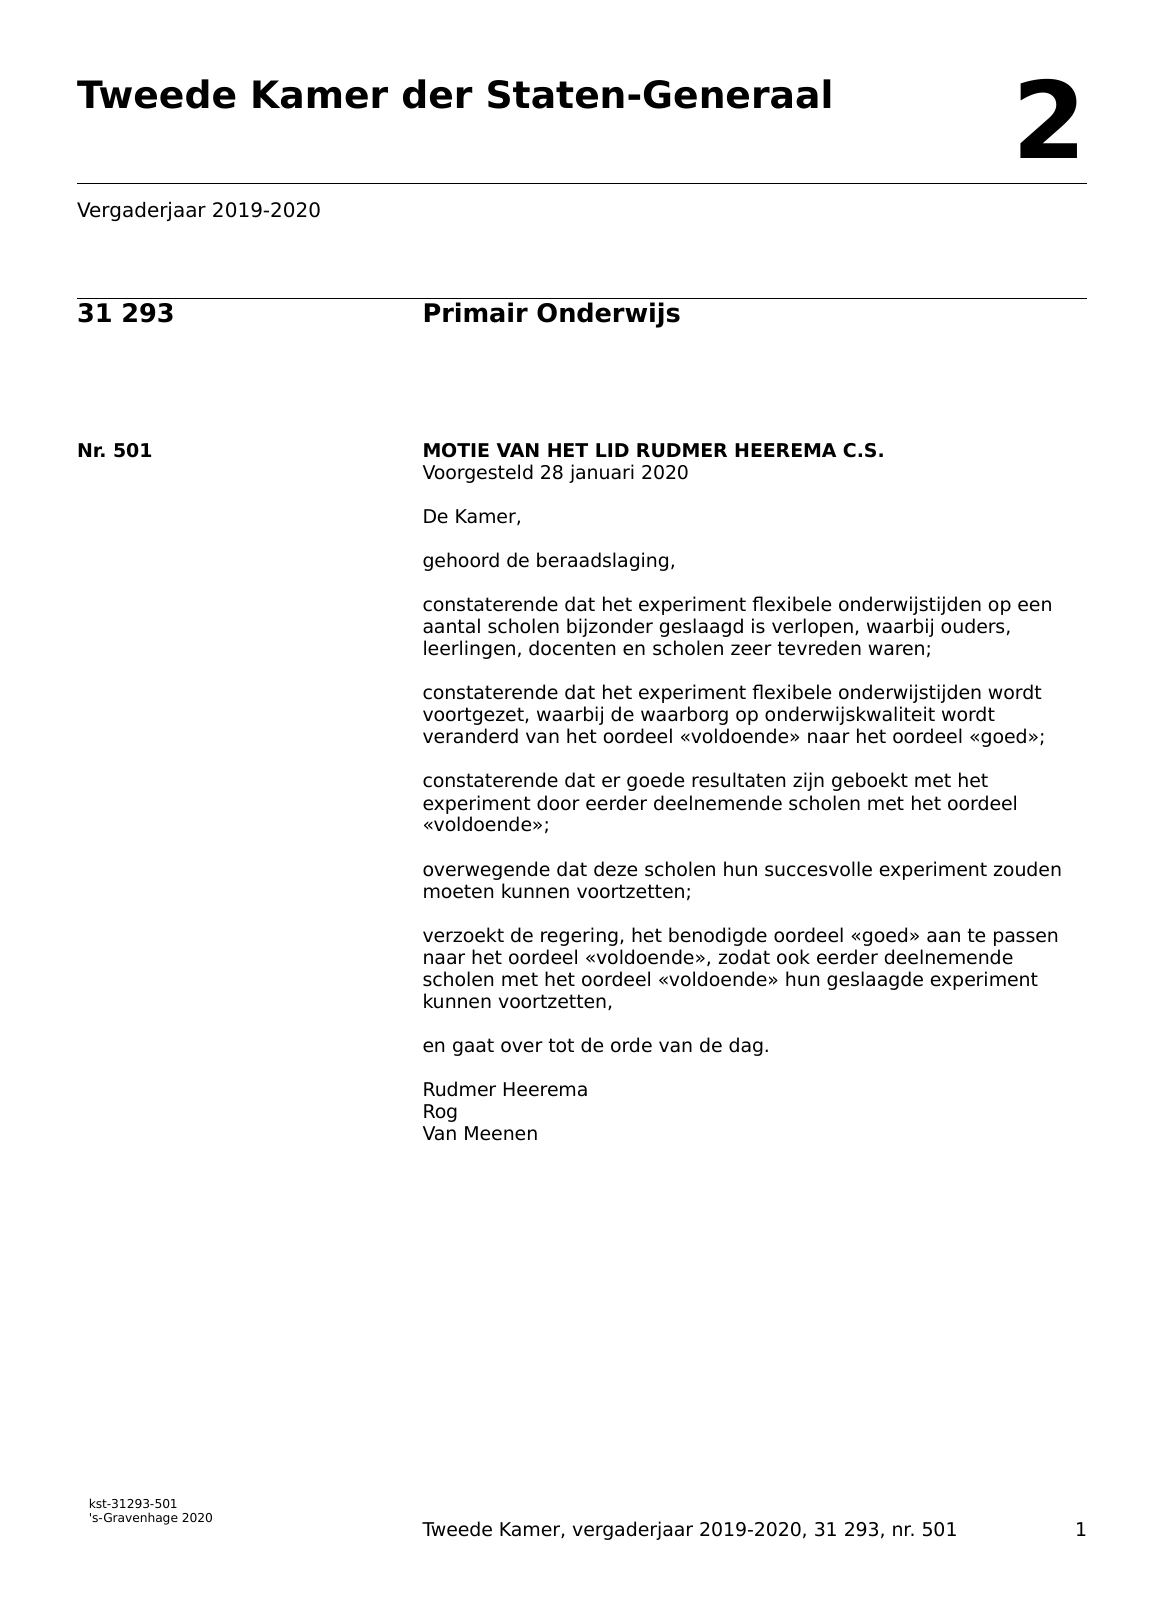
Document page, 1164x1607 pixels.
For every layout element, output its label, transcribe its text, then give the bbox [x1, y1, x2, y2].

text gehoord de beraadslaging, [422, 550, 1087, 572]
subtitle Nr. 501 MOTIE VAN HET LID RUDMER HEEREMA C.S. [77, 440, 1087, 462]
table_header Tweede Kamer der Staten-Generaal [77, 59, 886, 183]
text Rog [422, 1101, 1087, 1123]
text 's-Gravenhage 2020 [88, 1511, 323, 1525]
text Van Meenen [422, 1123, 1087, 1145]
text constaterende dat het experiment flexibele onderwijstijden wordt voortgezet, waarbij de waarborg op onderwijskwaliteit wordt veranderd van het oordeel «voldoende» naar het oordeel «goed»; [422, 682, 1087, 748]
text De Kamer, [422, 506, 1087, 528]
subtitle 31 293 Primair Onderwijs [77, 299, 1087, 329]
table_cell Vergaderjaar 2019-2020 [77, 184, 1087, 298]
text kst-31293-501 [88, 1497, 323, 1511]
text Voorgesteld 28 januari 2020 [422, 462, 1087, 484]
text verzoekt de regering, het benodigde oordeel «goed» aan te passen naar het oordeel «voldoende», zodat ook eerder deelnemende scholen met het oordeel «voldoende» hun geslaagde experiment kunnen voortzetten, [422, 925, 1087, 1013]
text en gaat over tot de orde van de dag. [422, 1035, 1087, 1057]
table_header 2 [886, 59, 1087, 183]
text constaterende dat het experiment flexibele onderwijstijden op een aantal scholen bijzonder geslaagd is verlopen, waarbij ouders, leerlingen, docenten en scholen zeer tevreden waren; [422, 594, 1087, 660]
text Rudmer Heerema [422, 1079, 1087, 1101]
text constaterende dat er goede resultaten zijn geboekt met het experiment door eerder deelnemende scholen met het oordeel «voldoende»; [422, 770, 1087, 836]
text overwegende dat deze scholen hun succesvolle experiment zouden moeten kunnen voortzetten; [422, 858, 1087, 902]
